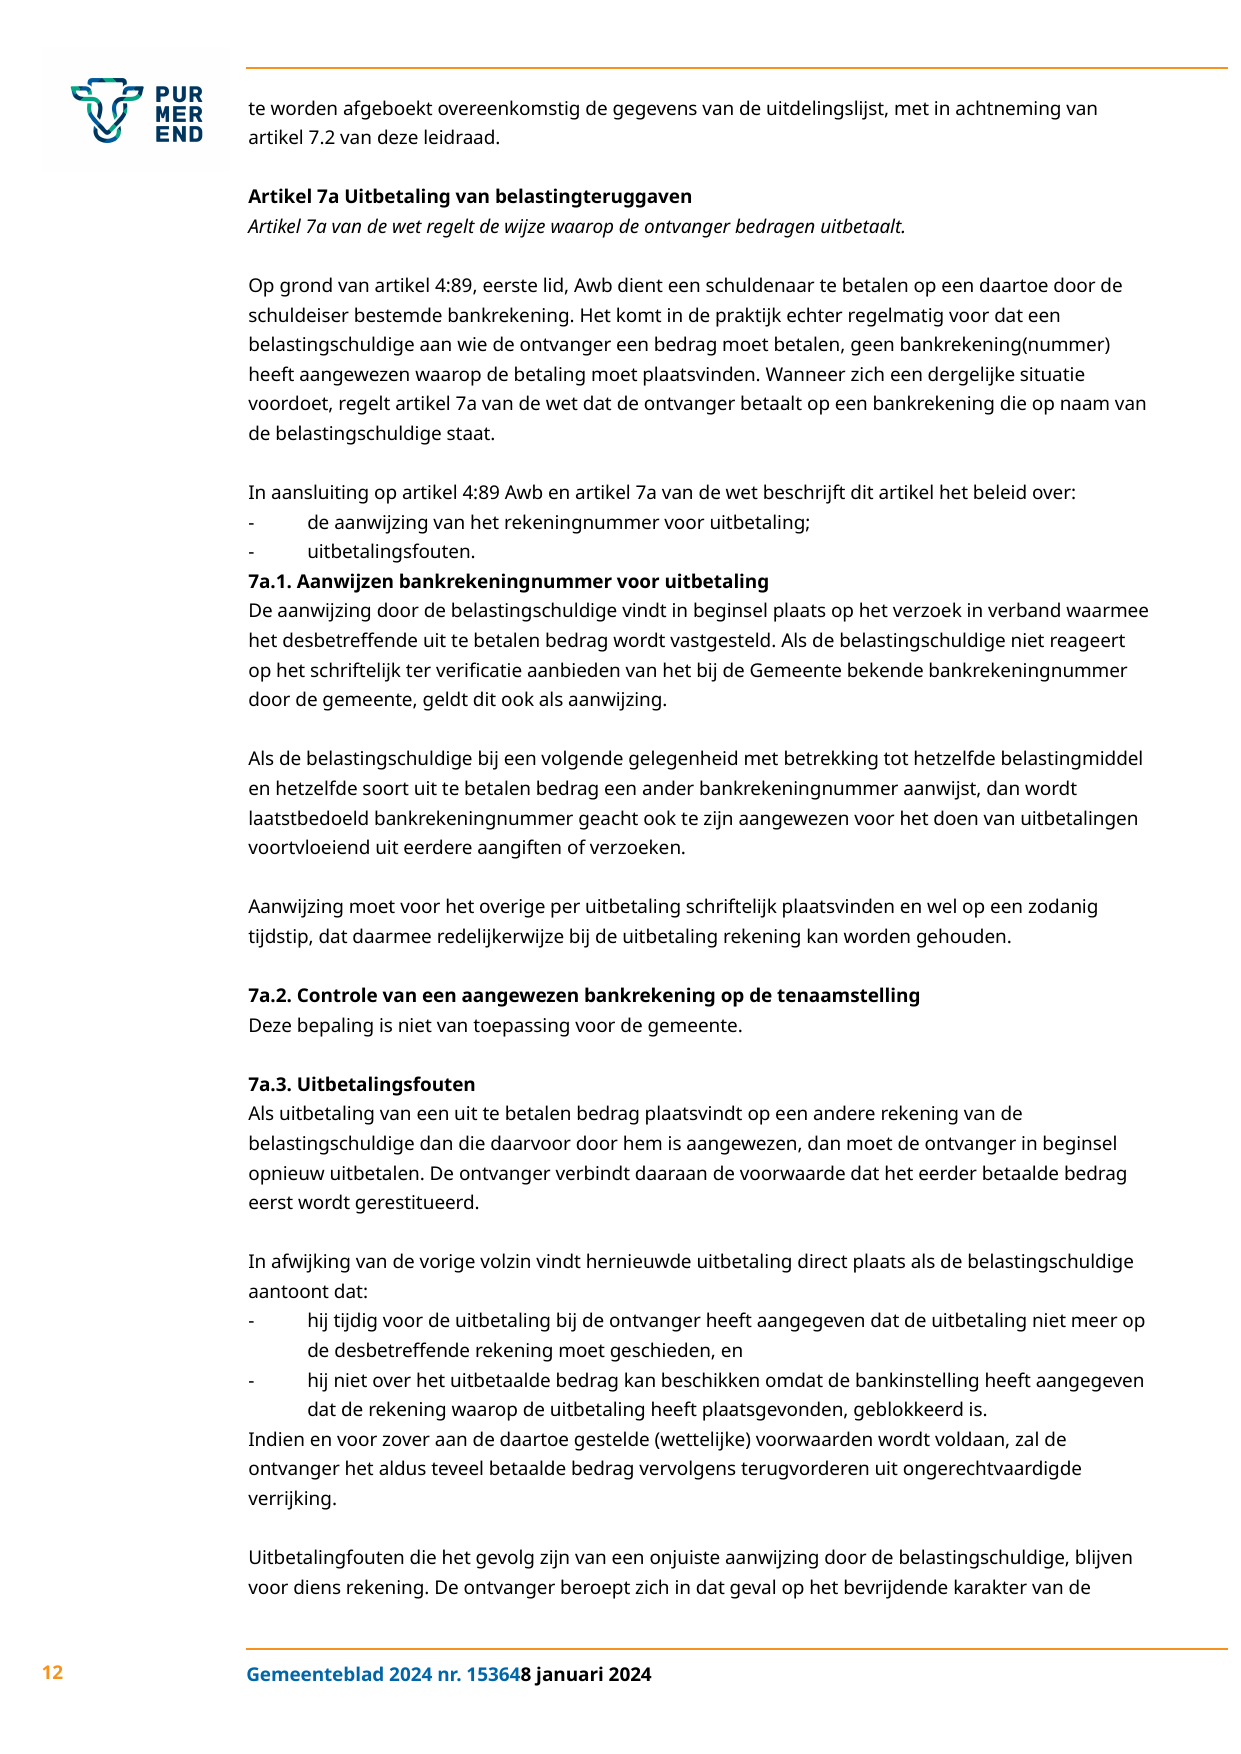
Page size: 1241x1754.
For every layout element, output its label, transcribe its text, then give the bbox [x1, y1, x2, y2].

text 7a.3. Uitbetalingsfouten [248, 1071, 1152, 1097]
list de aanwijzing van het rekeningnummer voor uitbetaling; [248, 509, 1152, 535]
text In aansluiting op artikel 4:89 Awb en artikel 7a van de wet beschrijft dit artikel het beleid over: [248, 479, 1152, 505]
text In afwijking van de vorige volzin vindt hernieuwde uitbetaling direct plaats als de belastingschuldige aantoont dat: [248, 1248, 1152, 1304]
text Artikel 7a Uitbetaling van belastingteruggaven [248, 183, 1152, 209]
picture [41, 47, 231, 172]
text 7a.2. Controle van een aangewezen bankrekening op de tenaamstelling [248, 982, 1152, 1008]
text Uitbetalingfouten die het gevolg zijn van een onjuiste aanwijzing door de belastingschuldige, blijven voor diens rekening. De ontvanger beroept zich in dat geval op het bevrijdende karakter van de [248, 1544, 1152, 1600]
text te worden afgeboekt overeenkomstig de gegevens van de uitdelingslijst, met in achtneming van artikel 7.2 van deze leidraad. [248, 95, 1152, 150]
text Aanwijzing moet voor het overige per uitbetaling schriftelijk plaatsvinden en wel op een zodanig tijdstip, dat daarmee redelijkerwijze bij de uitbetaling rekening kan worden gehouden. [248, 893, 1152, 949]
text Op grond van artikel 4:89, eerste lid, Awb dient een schuldenaar te betalen op een daartoe door de schuldeiser bestemde bankrekening. Het komt in de praktijk echter regelmatig voor dat een belastingschuldige aan wie de ontvanger een bedrag moet betalen, geen bankrekening(nummer) heeft aangewezen waarop de betaling moet plaatsvinden. Wanneer zich een dergelijke situatie voordoet, regelt artikel 7a van de wet dat de ontvanger betaalt op een bankrekening die op naam van de belastingschuldige staat. [248, 272, 1152, 446]
text Artikel 7a van de wet regelt de wijze waarop de ontvanger bedragen uitbetaalt. [248, 213, 1152, 239]
text 7a.1. Aanwijzen bankrekeningnummer voor uitbetaling [248, 568, 1152, 594]
list uitbetalingsfouten. [248, 538, 1152, 564]
text De aanwijzing door de belastingschuldige vindt in beginsel plaats op het verzoek in verband waarmee het desbetreffende uit te betalen bedrag wordt vastgesteld. Als de belastingschuldige niet reageert op het schriftelijk ter verificatie aanbieden van het bij de Gemeente bekende bankrekeningnummer door de gemeente, geldt dit ook als aanwijzing. [248, 598, 1152, 712]
text Als de belastingschuldige bij een volgende gelegenheid met betrekking tot hetzelfde belastingmiddel en hetzelfde soort uit te betalen bedrag een ander bankrekeningnummer aanwijst, dan wordt laatstbedoeld bankrekeningnummer geacht ook te zijn aangewezen voor het doen van uitbetalingen voortvloeiend uit eerdere aangiften of verzoeken. [248, 746, 1152, 860]
text Als uitbetaling van een uit te betalen bedrag plaatsvindt op een andere rekening van de belastingschuldige dan die daarvoor door hem is aangewezen, dan moet de ontvanger in beginsel opnieuw uitbetalen. De ontvanger verbindt daaraan de voorwaarde dat het eerder betaalde bedrag eerst wordt gerestitueerd. [248, 1101, 1152, 1215]
list hij tijdig voor de uitbetaling bij de ontvanger heeft aangegeven dat de uitbetaling niet meer op de desbetreffende rekening moet geschieden, en [248, 1308, 1152, 1363]
list hij niet over het uitbetaalde bedrag kan beschikken omdat de bankinstelling heeft aangegeven dat de rekening waarop de uitbetaling heeft plaatsgevonden, geblokkeerd is. [248, 1367, 1152, 1422]
text Indien en voor zover aan de daartoe gestelde (wettelijke) voorwaarden wordt voldaan, zal de ontvanger het aldus teveel betaalde bedrag vervolgens terugvorderen uit ongerechtvaardigde verrijking. [248, 1426, 1152, 1511]
text Deze bepaling is niet van toepassing voor de gemeente. [248, 1012, 1152, 1038]
